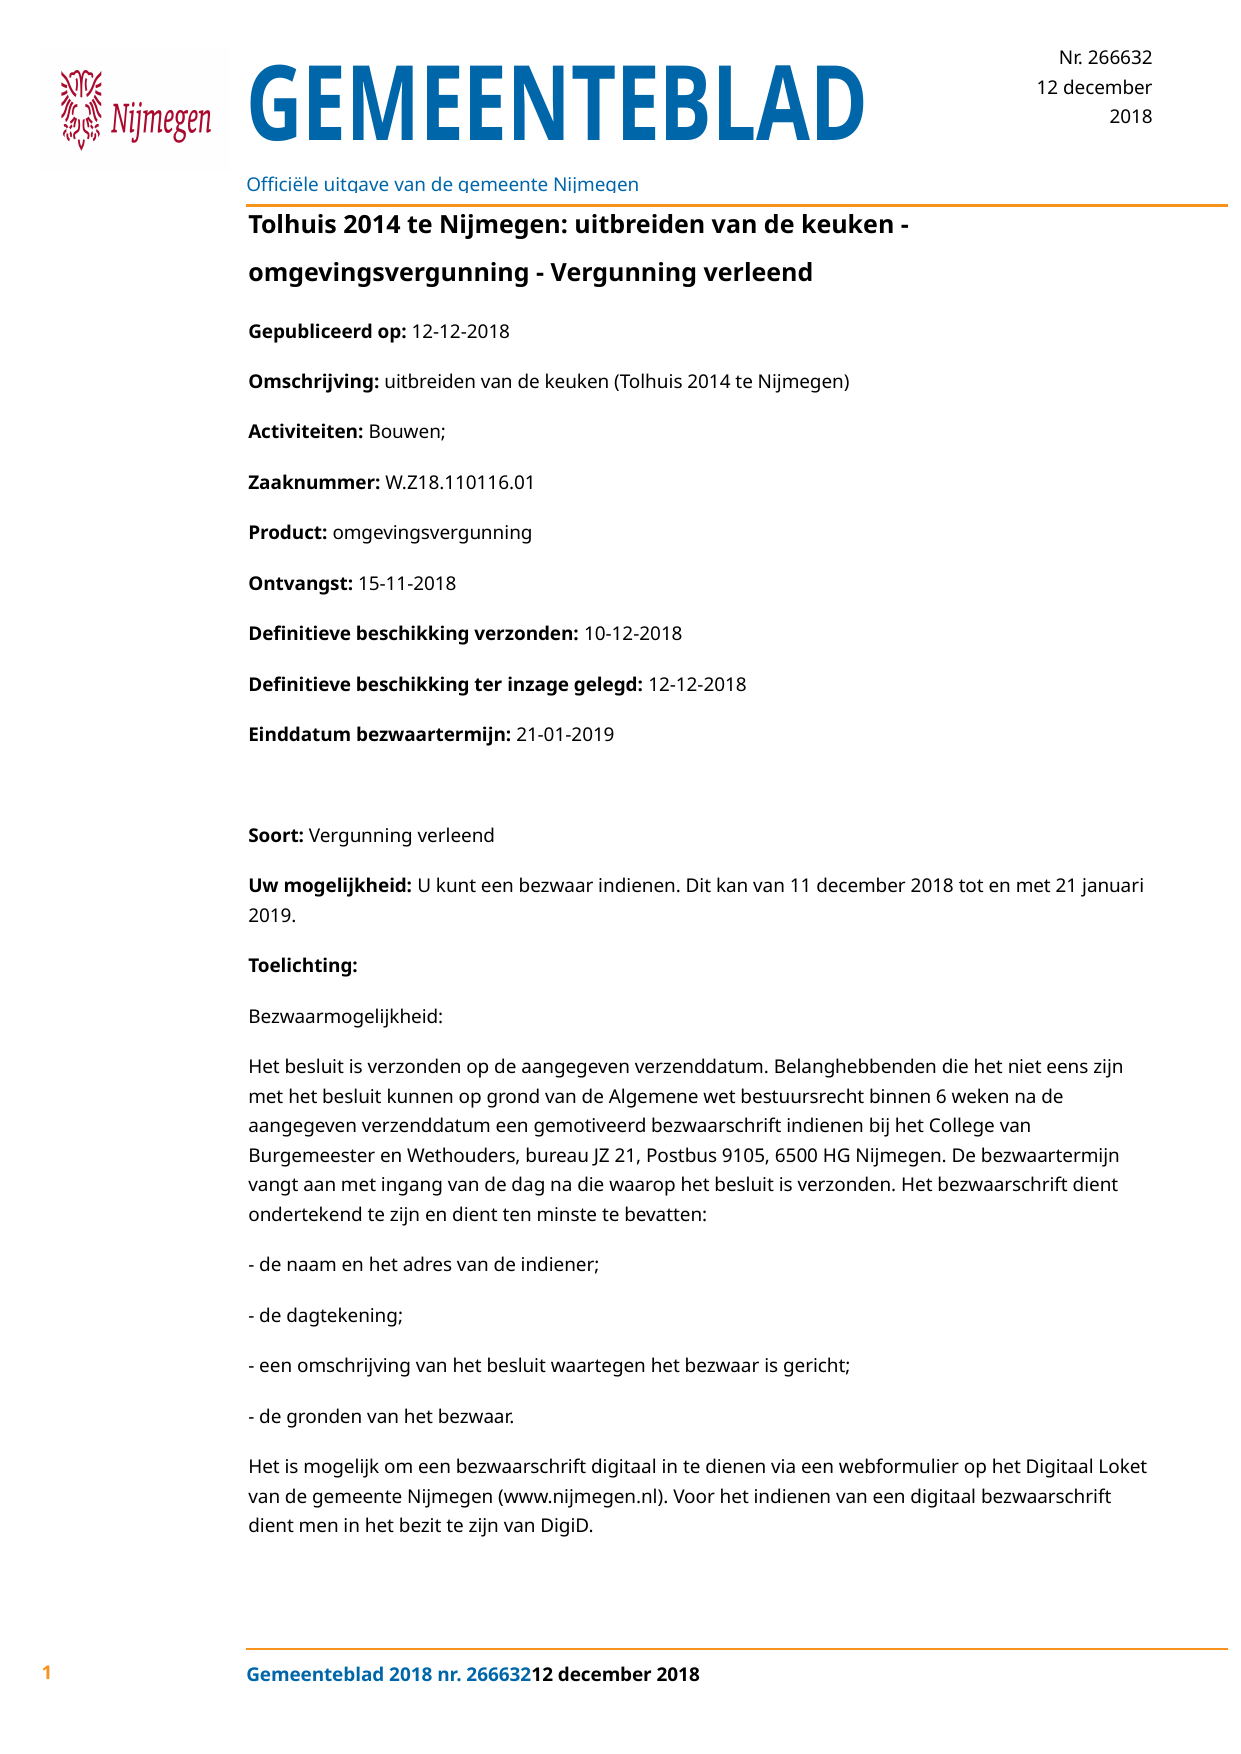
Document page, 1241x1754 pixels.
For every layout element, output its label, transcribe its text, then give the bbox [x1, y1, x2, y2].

text Toelichting: [248, 952, 1152, 978]
text Uw mogelijkheid: U kunt een bezwaar indienen. Dit kan van 11 december 2018 tot en met 21 januari 2019. [248, 872, 1152, 928]
text Tolhuis 2014 te Nijmegen: uitbreiden van de keuken - omgevingsvergunning - Vergunning verleend [248, 207, 1152, 288]
text Soort: Vergunning verleend [248, 822, 1152, 848]
text Einddatum bezwaartermijn: 21-01-2019 [248, 721, 1152, 747]
text Zaaknummer: W.Z18.110116.01 [248, 469, 1152, 495]
text - een omschrijving van het besluit waartegen het bezwaar is gericht; [248, 1352, 1152, 1378]
text - de dagtekening; [248, 1302, 1152, 1328]
text - de gronden van het bezwaar. [248, 1403, 1152, 1429]
text Product: omgevingsvergunning [248, 519, 1152, 545]
text Omschrijving: uitbreiden van de keuken (Tolhuis 2014 te Nijmegen) [248, 368, 1152, 394]
text Het besluit is verzonden op de aangegeven verzenddatum. Belanghebbenden die het niet eens zijn met het besluit kunnen op grond van de Algemene wet bestuursrecht binnen 6 weken na de aangegeven verzenddatum een gemotiveerd bezwaarschrift indienen bij het College van Burgemeester en Wethouders, bureau JZ 21, Postbus 9105, 6500 HG Nijmegen. De bezwaartermijn vangt aan met ingang van de dag na die waarop het besluit is verzonden. Het bezwaarschrift dient ondertekend te zijn en dient ten minste te bevatten: [248, 1053, 1152, 1227]
text Ontvangst: 15-11-2018 [248, 570, 1152, 596]
text Activiteiten: Bouwen; [248, 419, 1152, 444]
picture [41, 47, 231, 172]
text Het is mogelijk om een bezwaarschrift digitaal in te dienen via een webformulier op het Digitaal Loket van de gemeente Nijmegen (www.nijmegen.nl). Voor het indienen van een digitaal bezwaarschrift dient men in het bezit te zijn van DigiD. [248, 1453, 1152, 1538]
text Gepubliceerd op: 12-12-2018 [248, 318, 1152, 344]
text Definitieve beschikking ter inzage gelegd: 12-12-2018 [248, 671, 1152, 697]
text - de naam en het adres van de indiener; [248, 1252, 1152, 1277]
text Bezwaarmogelijkheid: [248, 1003, 1152, 1029]
text Definitieve beschikking verzonden: 10-12-2018 [248, 620, 1152, 646]
